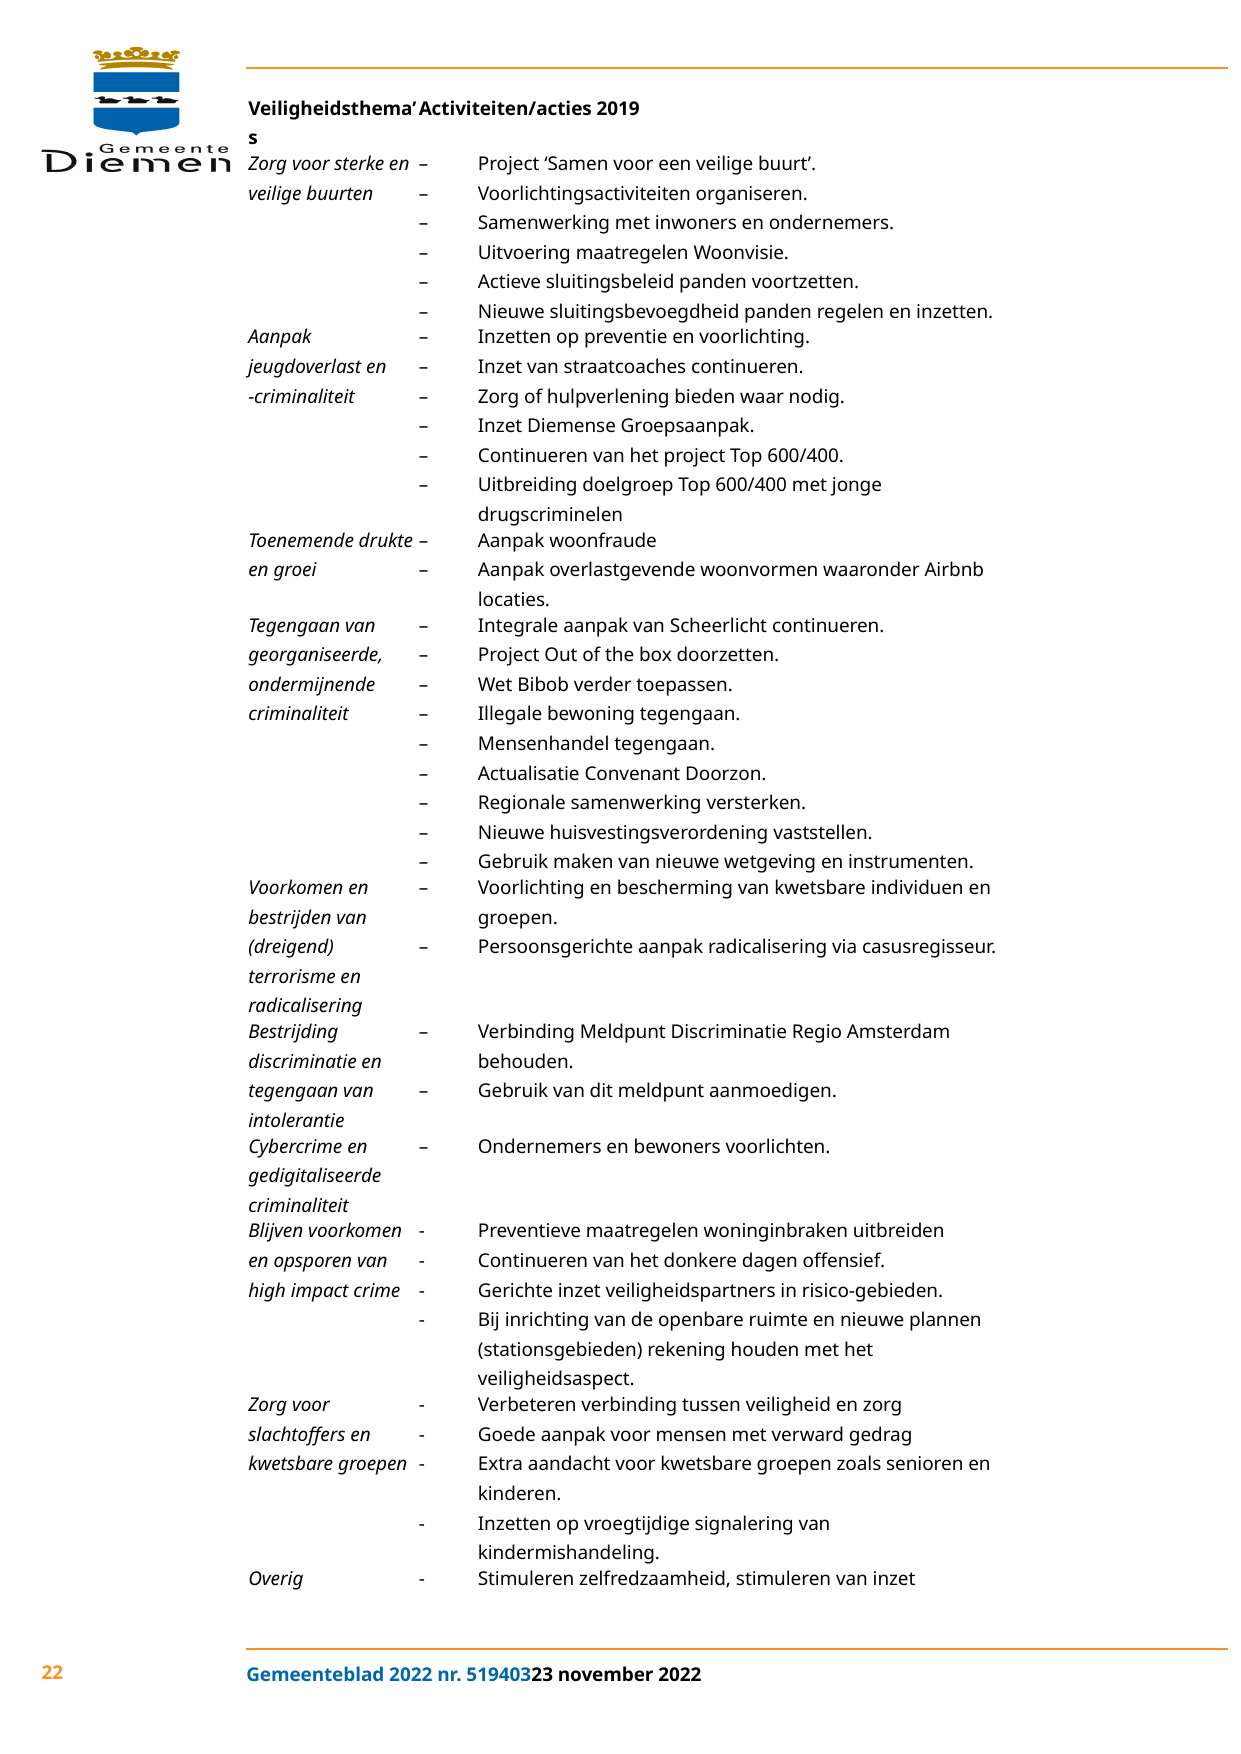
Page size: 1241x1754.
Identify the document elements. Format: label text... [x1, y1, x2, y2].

table_cell Verbeteren verbinding tussen veiligheid en zorg Goede aanpak voor mensen met verward gedrag Extra aandacht voor kwetsbare groepen zoals senioren en kinderen. Inzetten op vroegtijdige signalering van kindermishandeling. [419, 1391, 1006, 1565]
table_cell Preventieve maatregelen woninginbraken uitbreiden Continueren van het donkere dagen offensief. Gerichte inzet veiligheidspartners in risico-gebieden. Bij inrichting van de openbare ruimte en nieuwe plannen (stationsgebieden) rekening houden met het veiligheidsaspect. [419, 1218, 1006, 1391]
picture [41, 47, 231, 172]
table_cell Voorkomen en bestrijden van (dreigend) terrorisme en radicalisering [248, 874, 418, 1018]
table_cell Overig [248, 1565, 418, 1591]
table_cell Toenemende drukte en groei [248, 527, 418, 612]
table_cell Cybercrime en gedigitaliseerde criminaliteit [248, 1133, 418, 1218]
table_cell Blijven voorkomen en opsporen van high impact crime [248, 1218, 418, 1391]
table_cell Aanpak woonfraude Aanpak overlastgevende woonvormen waaronder Airbnb locaties. [419, 527, 1006, 612]
table_cell Zorg voor slachtoffers en kwetsbare groepen [248, 1391, 418, 1565]
table_cell Tegengaan van georganiseerde, ondermijnende criminaliteit [248, 612, 418, 874]
table_cell Integrale aanpak van Scheerlicht continueren. Project Out of the box doorzetten. Wet Bibob verder toepassen. Illegale bewoning tegengaan. Mensenhandel tegengaan. Actualisatie Convenant Doorzon. Regionale samenwerking versterken. Nieuwe huisvestingsverordening vaststellen. Gebruik maken van nieuwe wetgeving en instrumenten. [419, 612, 1006, 874]
table_cell Bestrijding discriminatie en tegengaan van intolerantie [248, 1018, 418, 1133]
table_header Activiteiten/acties 2019 [419, 95, 1006, 150]
table_cell Stimuleren zelfredzaamheid, stimuleren van inzet [419, 1565, 1006, 1591]
table_cell Ondernemers en bewoners voorlichten. [419, 1133, 1006, 1218]
table_header Veiligheidsthema’s [248, 95, 418, 150]
table_cell Voorlichting en bescherming van kwetsbare individuen en groepen. Persoonsgerichte aanpak radicalisering via casusregisseur. [419, 874, 1006, 1018]
table_cell Inzetten op preventie en voorlichting. Inzet van straatcoaches continueren. Zorg of hulpverlening bieden waar nodig. Inzet Diemense Groepsaanpak. Continueren van het project Top 600/400. Uitbreiding doelgroep Top 600/400 met jonge drugscriminelen [419, 324, 1006, 527]
table_cell Project ‘Samen voor een veilige buurt’. Voorlichtingsactiviteiten organiseren. Samenwerking met inwoners en ondernemers. Uitvoering maatregelen Woonvisie. Actieve sluitingsbeleid panden voortzetten. Nieuwe sluitingsbevoegdheid panden regelen en inzetten. [419, 150, 1006, 324]
table_cell Aanpak jeugdoverlast en -criminaliteit [248, 324, 418, 527]
table_cell Verbinding Meldpunt Discriminatie Regio Amsterdam behouden. Gebruik van dit meldpunt aanmoedigen. [419, 1018, 1006, 1133]
table_cell Zorg voor sterke en veilige buurten [248, 150, 418, 324]
